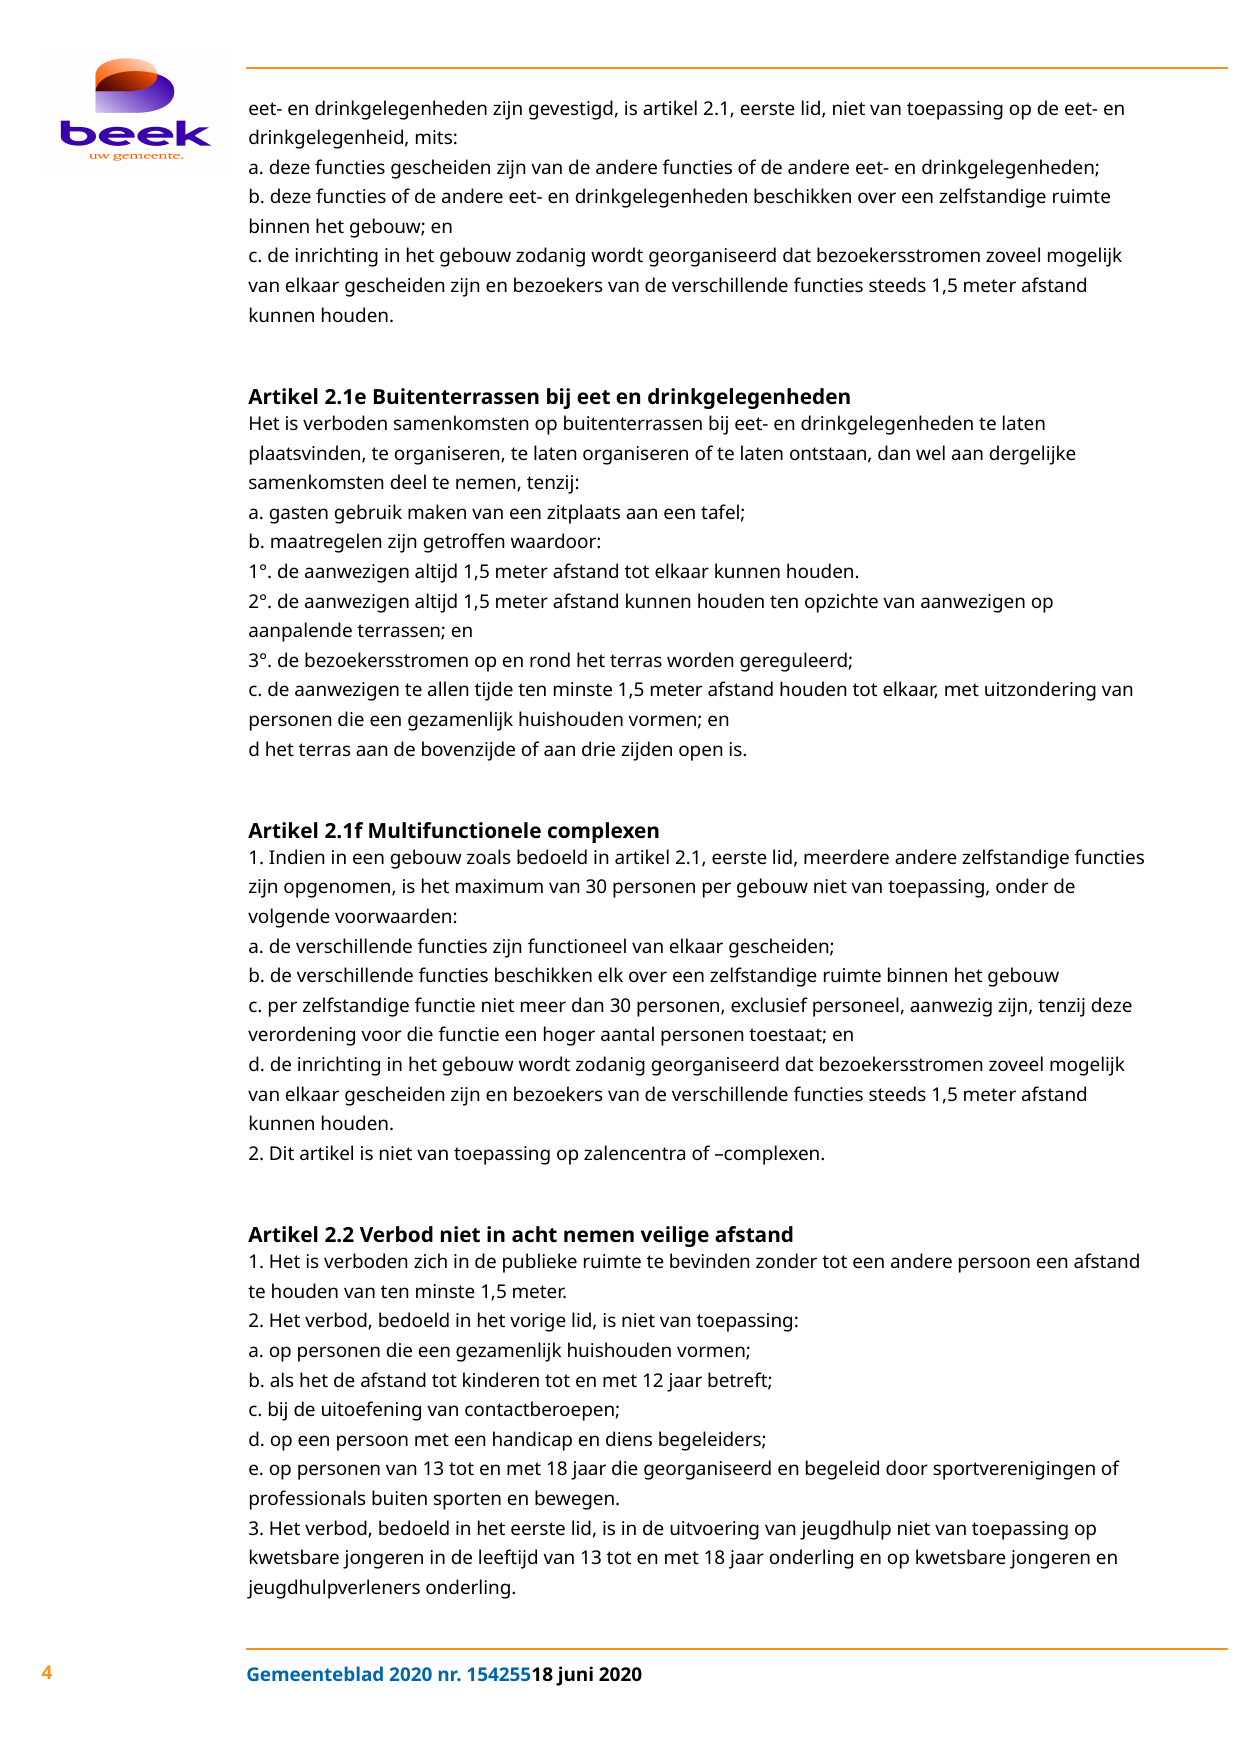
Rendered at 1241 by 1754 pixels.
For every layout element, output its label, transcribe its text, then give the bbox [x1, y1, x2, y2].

text c. per zelfstandige functie niet meer dan 30 personen, exclusief personeel, aanwezig zijn, tenzij deze verordening voor die functie een hoger aantal personen toestaat; en [248, 992, 1152, 1047]
text 2. Dit artikel is niet van toepassing op zalencentra of –complexen. [248, 1140, 1152, 1166]
text a. gasten gebruik maken van een zitplaats aan een tafel; [248, 499, 1152, 525]
text b. maatregelen zijn getroffen waardoor: [248, 529, 1152, 554]
text b. deze functies of de andere eet- en drinkgelegenheden beschikken over een zelfstandige ruimte binnen het gebouw; en [248, 183, 1152, 239]
text 2°. de aanwezigen altijd 1,5 meter afstand kunnen houden ten opzichte van aanwezigen op aanpalende terrassen; en [248, 588, 1152, 643]
text eet- en drinkgelegenheden zijn gevestigd, is artikel 2.1, eerste lid, niet van toepassing op de eet- en drinkgelegenheid, mits: [248, 95, 1152, 150]
text d. op een persoon met een handicap en diens begeleiders; [248, 1426, 1152, 1452]
text c. bij de uitoefening van contactberoepen; [248, 1396, 1152, 1422]
text e. op personen van 13 tot en met 18 jaar die georganiseerd en begeleid door sportverenigingen of professionals buiten sporten en bewegen. [248, 1456, 1152, 1511]
text 1°. de aanwezigen altijd 1,5 meter afstand tot elkaar kunnen houden. [248, 558, 1152, 584]
text d. de inrichting in het gebouw wordt zodanig georganiseerd dat bezoekersstromen zoveel mogelijk van elkaar gescheiden zijn en bezoekers van de verschillende functies steeds 1,5 meter afstand kunnen houden. [248, 1051, 1152, 1136]
text 1. Indien in een gebouw zoals bedoeld in artikel 2.1, eerste lid, meerdere andere zelfstandige functies zijn opgenomen, is het maximum van 30 personen per gebouw niet van toepassing, onder de volgende voorwaarden: [248, 844, 1152, 929]
text c. de aanwezigen te allen tijde ten minste 1,5 meter afstand houden tot elkaar, met uitzondering van personen die een gezamenlijk huishouden vormen; en [248, 677, 1152, 732]
text c. de inrichting in het gebouw zodanig wordt georganiseerd dat bezoekersstromen zoveel mogelijk van elkaar gescheiden zijn en bezoekers van de verschillende functies steeds 1,5 meter afstand kunnen houden. [248, 243, 1152, 328]
text 1. Het is verboden zich in de publieke ruimte te bevinden zonder tot een andere persoon een afstand te houden van ten minste 1,5 meter. [248, 1248, 1152, 1304]
text 3°. de bezoekersstromen op en rond het terras worden gereguleerd; [248, 647, 1152, 673]
text 2. Het verbod, bedoeld in het vorige lid, is niet van toepassing: [248, 1308, 1152, 1333]
text 3. Het verbod, bedoeld in het eerste lid, is in de uitvoering van jeugdhulp niet van toepassing op kwetsbare jongeren in de leeftijd van 13 tot en met 18 jaar onderling en op kwetsbare jongeren en jeugdhulpverleners onderling. [248, 1515, 1152, 1599]
text d het terras aan de bovenzijde of aan drie zijden open is. [248, 736, 1152, 761]
picture [41, 47, 231, 172]
text Artikel 2.1e Buitenterrassen bij eet en drinkgelegenheden [248, 382, 1152, 410]
text b. de verschillende functies beschikken elk over een zelfstandige ruimte binnen het gebouw [248, 962, 1152, 988]
text b. als het de afstand tot kinderen tot en met 12 jaar betreft; [248, 1367, 1152, 1392]
text Artikel 2.2 Verbod niet in acht nemen veilige afstand [248, 1220, 1152, 1248]
text a. deze functies gescheiden zijn van de andere functies of de andere eet- en drinkgelegenheden; [248, 154, 1152, 180]
text a. op personen die een gezamenlijk huishouden vormen; [248, 1337, 1152, 1363]
text a. de verschillende functies zijn functioneel van elkaar gescheiden; [248, 933, 1152, 959]
text Het is verboden samenkomsten op buitenterrassen bij eet- en drinkgelegenheden te laten plaatsvinden, te organiseren, te laten organiseren of te laten ontstaan, dan wel aan dergelijke samenkomsten deel te nemen, tenzij: [248, 410, 1152, 495]
text Artikel 2.1f Multifunctionele complexen [248, 816, 1152, 844]
